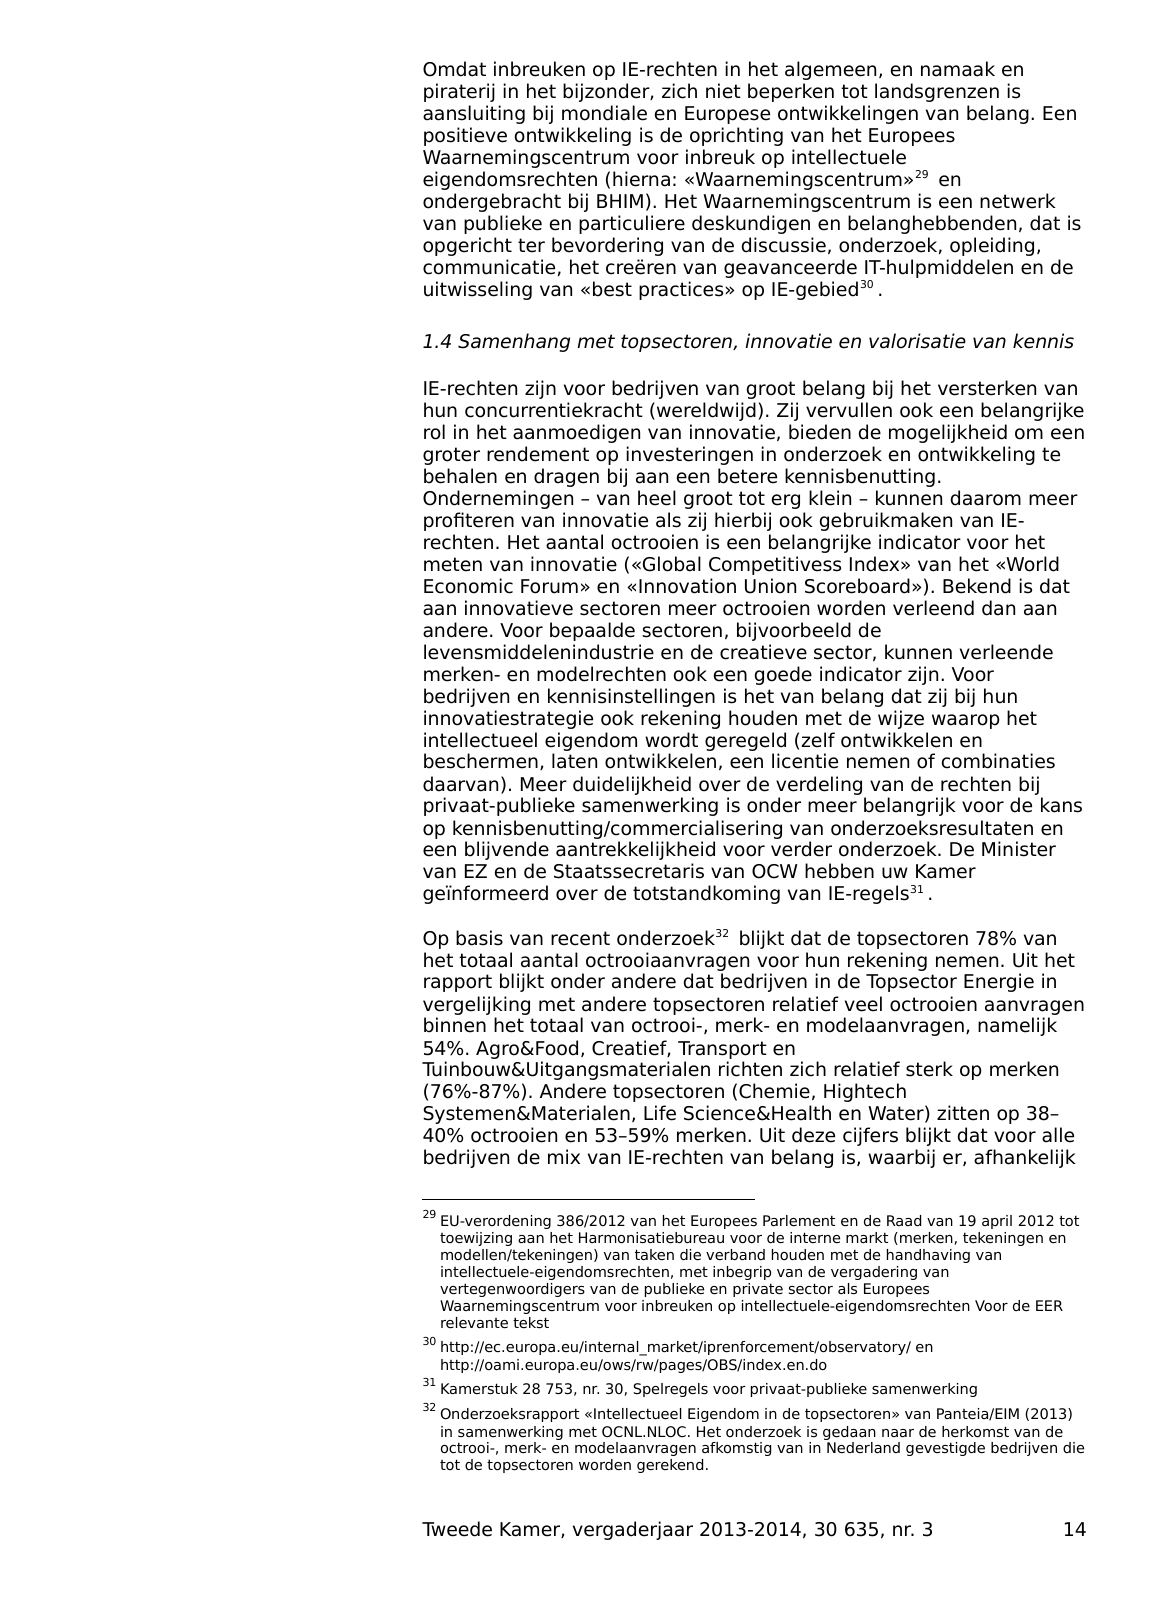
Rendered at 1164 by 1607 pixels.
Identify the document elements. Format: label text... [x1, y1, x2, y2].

text IE-rechten zijn voor bedrijven van groot belang bij het versterken van hun concurrentiekracht (wereldwijd). Zij vervullen ook een belangrijke rol in het aanmoedigen van innovatie, bieden de mogelijkheid om een groter rendement op investeringen in onderzoek en ontwikkeling te behalen en dragen bij aan een betere kennisbenutting. Ondernemingen – van heel groot tot erg klein – kunnen daarom meer profiteren van innovatie als zij hierbij ook gebruikmaken van IE-rechten. Het aantal octrooien is een belangrijke indicator voor het meten van innovatie («Global Competitivess Index» van het «World Economic Forum» en «Innovation Union Scoreboard»). Bekend is dat aan innovatieve sectoren meer octrooien worden verleend dan aan andere. Voor bepaalde sectoren, bijvoorbeeld de levensmiddelenindustrie en de creatieve sector, kunnen verleende merken- en modelrechten ook een goede indicator zijn. Voor bedrijven en kennisinstellingen is het van belang dat zij bij hun innovatiestrategie ook rekening houden met de wijze waarop het intellectueel eigendom wordt geregeld (zelf ontwikkelen en beschermen, laten ontwikkelen, een licentie nemen of combinaties daarvan). Meer duidelijkheid over de verdeling van de rechten bij privaat-publieke samenwerking is onder meer belangrijk voor de kans op kennisbenutting/commercialisering van onderzoeksresultaten en een blijvende aantrekkelijkheid voor verder onderzoek. De Minister van EZ en de Staatssecretaris van OCW hebben uw Kamer geïnformeerd over de totstandkoming van IE-regels. [422, 378, 1087, 905]
text Op basis van recent onderzoek blijkt dat de topsectoren 78% van het totaal aantal octrooiaanvragen voor hun rekening nemen. Uit het rapport blijkt onder andere dat bedrijven in de Topsector Energie in vergelijking met andere topsectoren relatief veel octrooien aanvragen binnen het totaal van octrooi-, merk- en modelaanvragen, namelijk 54%. Agro&Food, Creatief, Transport en Tuinbouw&Uitgangsmaterialen richten zich relatief sterk op merken (76%-87%). Andere topsectoren (Chemie, Hightech Systemen&Materialen, Life Science&Health en Water) zitten op 38–40% octrooien en 53–59% merken. Uit deze cijfers blijkt dat voor alle bedrijven de mix van IE-rechten van belang is, waarbij er, afhankelijk [422, 927, 1087, 1169]
subtitle 1.4 Samenhang met topsectoren, innovatie en valorisatie van kennis [422, 331, 1087, 353]
text EU-verordening 386/2012 van het Europees Parlement en de Raad van 19 april 2012 tot toewijzing aan het Harmonisatiebureau voor de interne markt (merken, tekeningen en modellen/tekeningen) van taken die verband houden met de handhaving van intellectuele-eigendomsrechten, met inbegrip van de vergadering van vertegenwoordigers van de publieke en private sector als Europees Waarnemingscentrum voor inbreuken op intellectuele-eigendomsrechten Voor de EER relevante tekst [422, 1208, 1087, 1332]
text Omdat inbreuken op IE-rechten in het algemeen, en namaak en piraterij in het bijzonder, zich niet beperken tot landsgrenzen is aansluiting bij mondiale en Europese ontwikkelingen van belang. Een positieve ontwikkeling is de oprichting van het Europees Waarnemingscentrum voor inbreuk op intellectuele eigendomsrechten (hierna: «Waarnemingscentrum» en ondergebracht bij BHIM). Het Waarnemingscentrum is een netwerk van publieke en particuliere deskundigen en belanghebbenden, dat is opgericht ter bevordering van de discussie, onderzoek, opleiding, communicatie, het creëren van geavanceerde IT-hulpmiddelen en de uitwisseling van «best practices» op IE-gebied. [422, 59, 1087, 301]
text Kamerstuk 28 753, nr. 30, Spelregels voor privaat-publieke samenwerking [422, 1377, 1087, 1399]
text Onderzoeksrapport «Intellectueel Eigendom in de topsectoren» van Panteia/EIM (2013) in samenwerking met OCNL.NLOC. Het onderzoek is gedaan naar de herkomst van de octrooi-, merk- en modelaanvragen afkomstig van in Nederland gevestigde bedrijven die tot de topsectoren worden gerekend. [422, 1402, 1087, 1474]
text http://ec.europa.eu/internal_market/iprenforcement/observatory/ en http://oami.europa.eu/ows/rw/pages/OBS/index.en.do [422, 1335, 1087, 1374]
